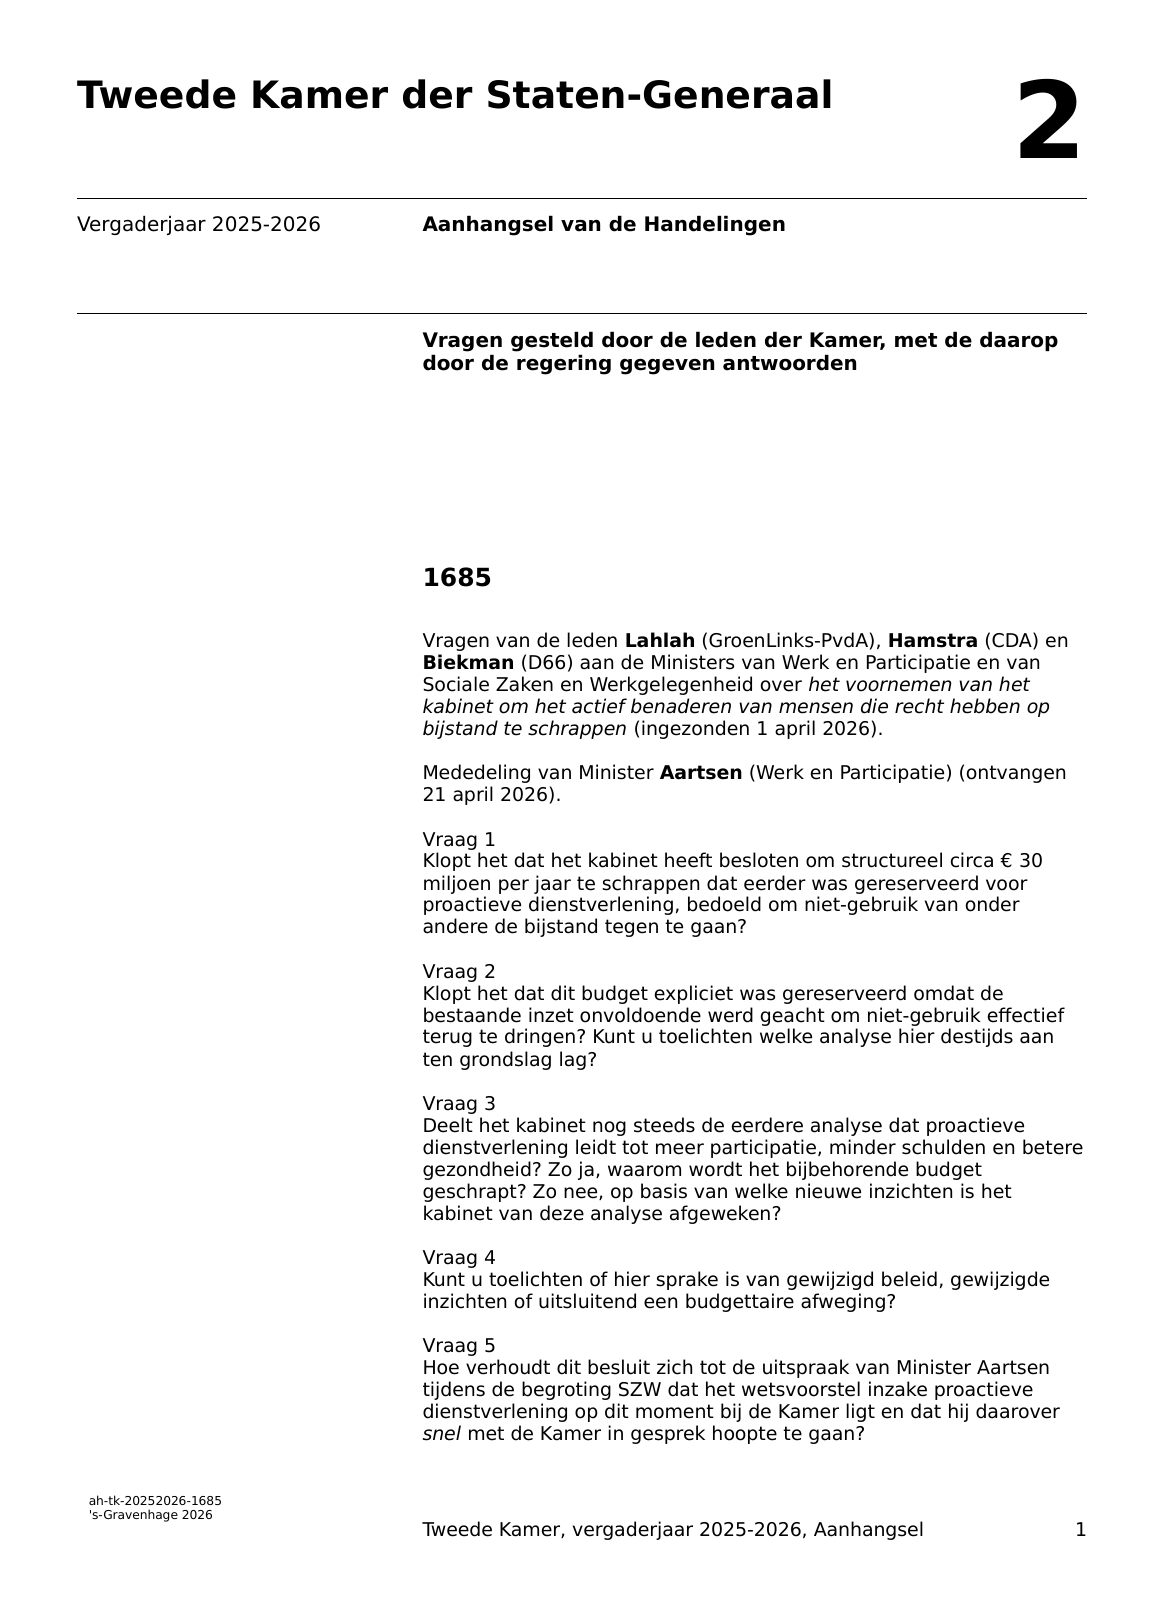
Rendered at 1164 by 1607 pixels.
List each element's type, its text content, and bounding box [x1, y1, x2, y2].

text Vraag 2 [422, 961, 1087, 982]
table_cell [77, 314, 422, 375]
table_cell Vergaderjaar 2025-2026 [77, 199, 422, 313]
text Klopt het dat dit budget expliciet was gereserveerd omdat de bestaande inzet onvoldoende werd geacht om niet-gebruik effectief terug te dringen? Kunt u toelichten welke analyse hier destijds aan ten grondslag lag? [422, 982, 1087, 1070]
text Hoe verhoudt dit besluit zich tot de uitspraak van Minister Aartsen tijdens de begroting SZW dat het wetsvoorstel inzake proactieve dienstverlening op dit moment bij de Kamer ligt en dat hij daarover snel met de Kamer in gesprek hoopte te gaan? [422, 1357, 1087, 1445]
text 1685 [422, 563, 1087, 592]
text Mededeling van Minister Aartsen (Werk en Participatie) (ontvangen 21 april 2026). [422, 762, 1087, 806]
table_header 2 [886, 59, 1087, 198]
text Vraag 4 [422, 1247, 1087, 1269]
text Vragen van de leden Lahlah (GroenLinks-PvdA), Hamstra (CDA) en Biekman (D66) aan de Ministers van Werk en Participatie en van Sociale Zaken en Werkgelegenheid over het voornemen van het kabinet om het actief benaderen van mensen die recht hebben op bijstand te schrappen (ingezonden 1 april 2026). [422, 630, 1087, 740]
text Vraag 5 [422, 1335, 1087, 1357]
text Vraag 1 [422, 828, 1087, 850]
text ah-tk-20252026-1685 [88, 1494, 323, 1508]
text 's-Gravenhage 2026 [88, 1508, 323, 1522]
text Vraag 3 [422, 1093, 1087, 1114]
text Klopt het dat het kabinet heeft besloten om structureel circa € 30 miljoen per jaar te schrappen dat eerder was gereserveerd voor proactieve dienstverlening, bedoeld om niet-gebruik van onder andere de bijstand tegen te gaan? [422, 850, 1087, 938]
table_cell Vragen gesteld door de leden der Kamer, met de daarop door de regering gegeven antwoorden [422, 314, 1087, 375]
table_cell Aanhangsel van de Handelingen [422, 199, 1087, 313]
text Kunt u toelichten of hier sprake is van gewijzigd beleid, gewijzigde inzichten of uitsluitend een budgettaire afweging? [422, 1269, 1087, 1313]
table_header Tweede Kamer der Staten-Generaal [77, 59, 886, 198]
text Deelt het kabinet nog steeds de eerdere analyse dat proactieve dienstverlening leidt tot meer participatie, minder schulden en betere gezondheid? Zo ja, waarom wordt het bijbehorende budget geschrapt? Zo nee, op basis van welke nieuwe inzichten is het kabinet van deze analyse afgeweken? [422, 1114, 1087, 1224]
